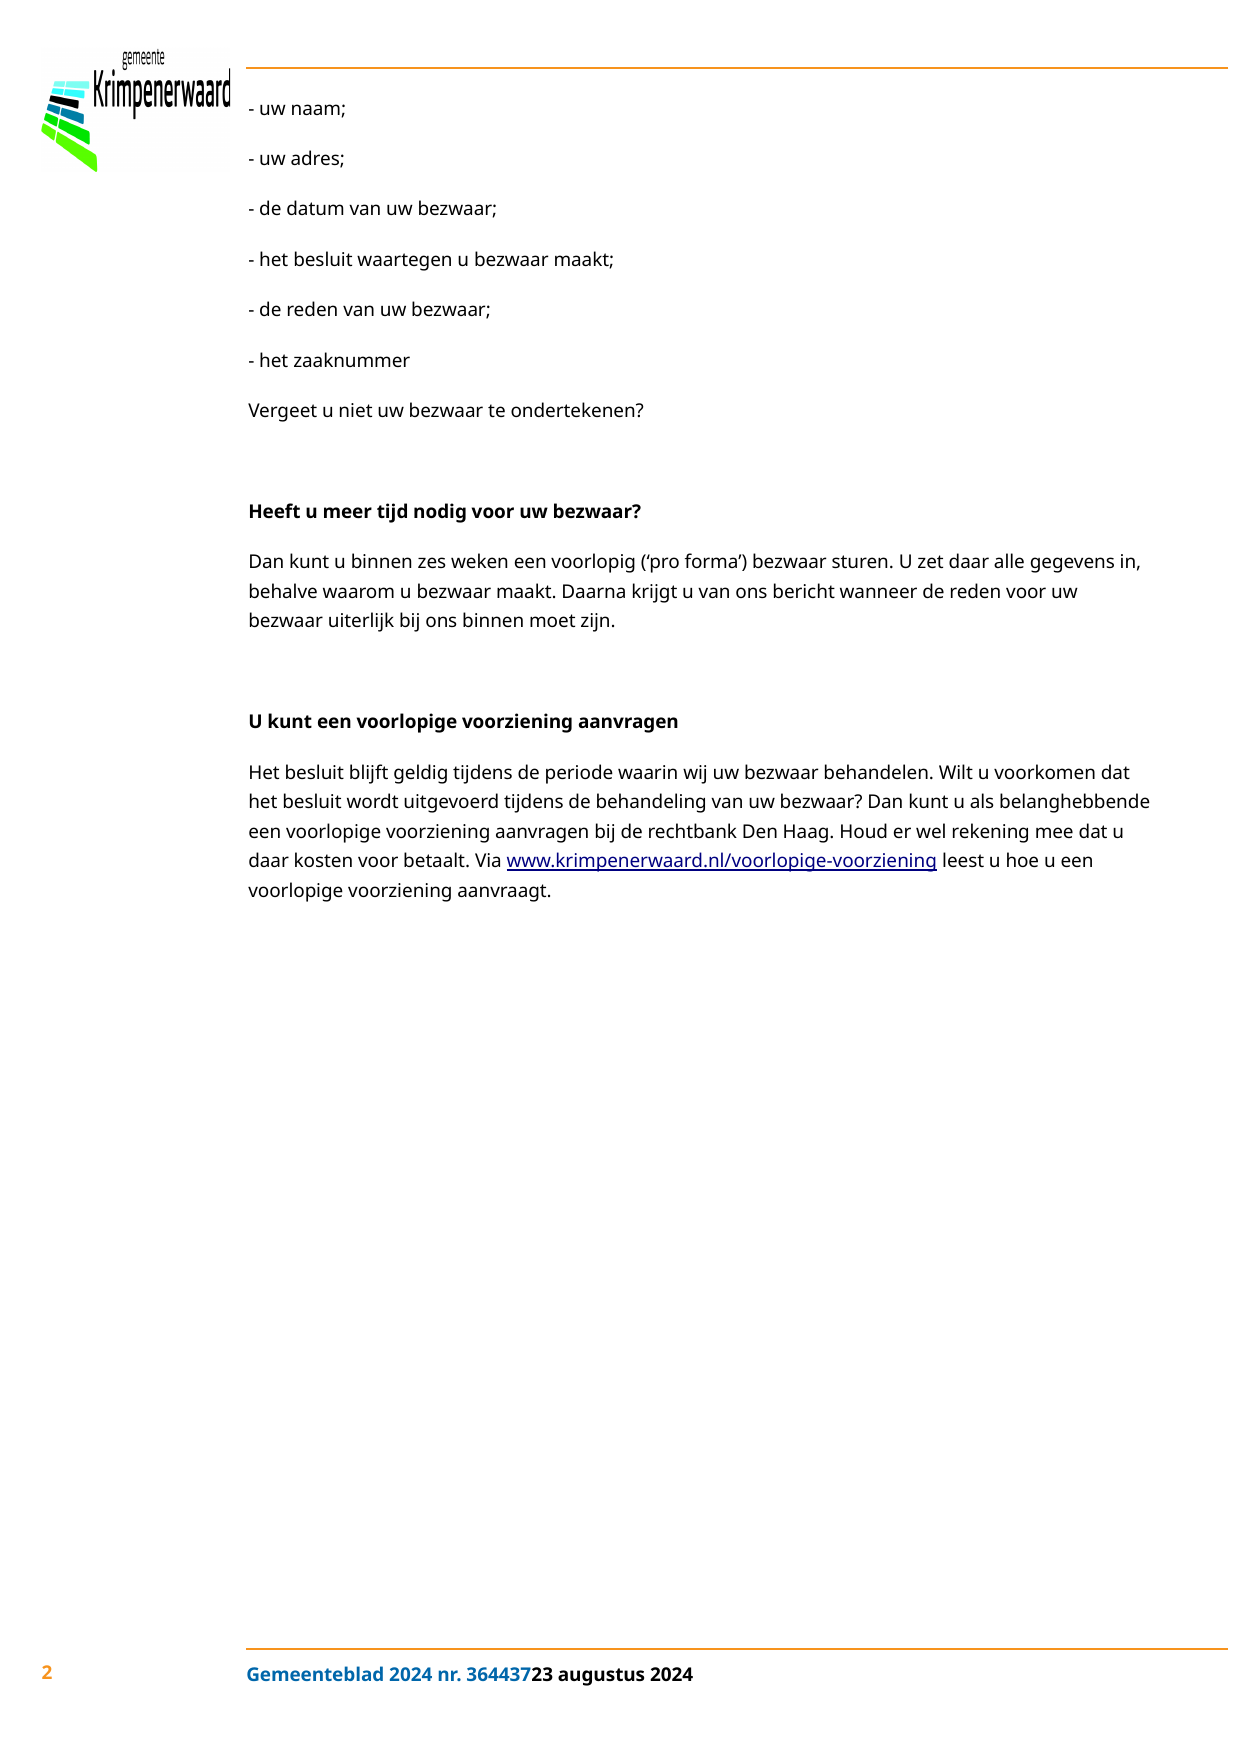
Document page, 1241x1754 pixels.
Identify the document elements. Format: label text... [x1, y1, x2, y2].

text Dan kunt u binnen zes weken een voorlopig (‘pro forma’) bezwaar sturen. U zet daar alle gegevens in, behalve waarom u bezwaar maakt. Daarna krijgt u van ons bericht wanneer de reden voor uw bezwaar uiterlijk bij ons binnen moet zijn. [248, 548, 1152, 633]
text - uw adres; [248, 145, 1152, 171]
picture [41, 47, 231, 172]
text - de datum van uw bezwaar; [248, 196, 1152, 221]
text - het zaaknummer [248, 347, 1152, 373]
text - uw naam; [248, 95, 1152, 121]
text Vergeet u niet uw bezwaar te ondertekenen? [248, 397, 1152, 423]
text - het besluit waartegen u bezwaar maakt; [248, 246, 1152, 272]
text Het besluit blijft geldig tijdens de periode waarin wij uw bezwaar behandelen. Wilt u voorkomen dat het besluit wordt uitgevoerd tijdens de behandeling van uw bezwaar? Dan kunt u als belanghebbende een voorlopige voorziening aanvragen bij de rechtbank Den Haag. Houd er wel rekening mee dat u daar kosten voor betaalt. Via www.krimpenerwaard.nl/voorlopige-voorziening leest u hoe u een voorlopige voorziening aanvraagt. [248, 759, 1152, 903]
text - de reden van uw bezwaar; [248, 296, 1152, 322]
text U kunt een voorlopige voorziening aanvragen [248, 708, 1152, 734]
text Heeft u meer tijd nodig voor uw bezwaar? [248, 498, 1152, 524]
